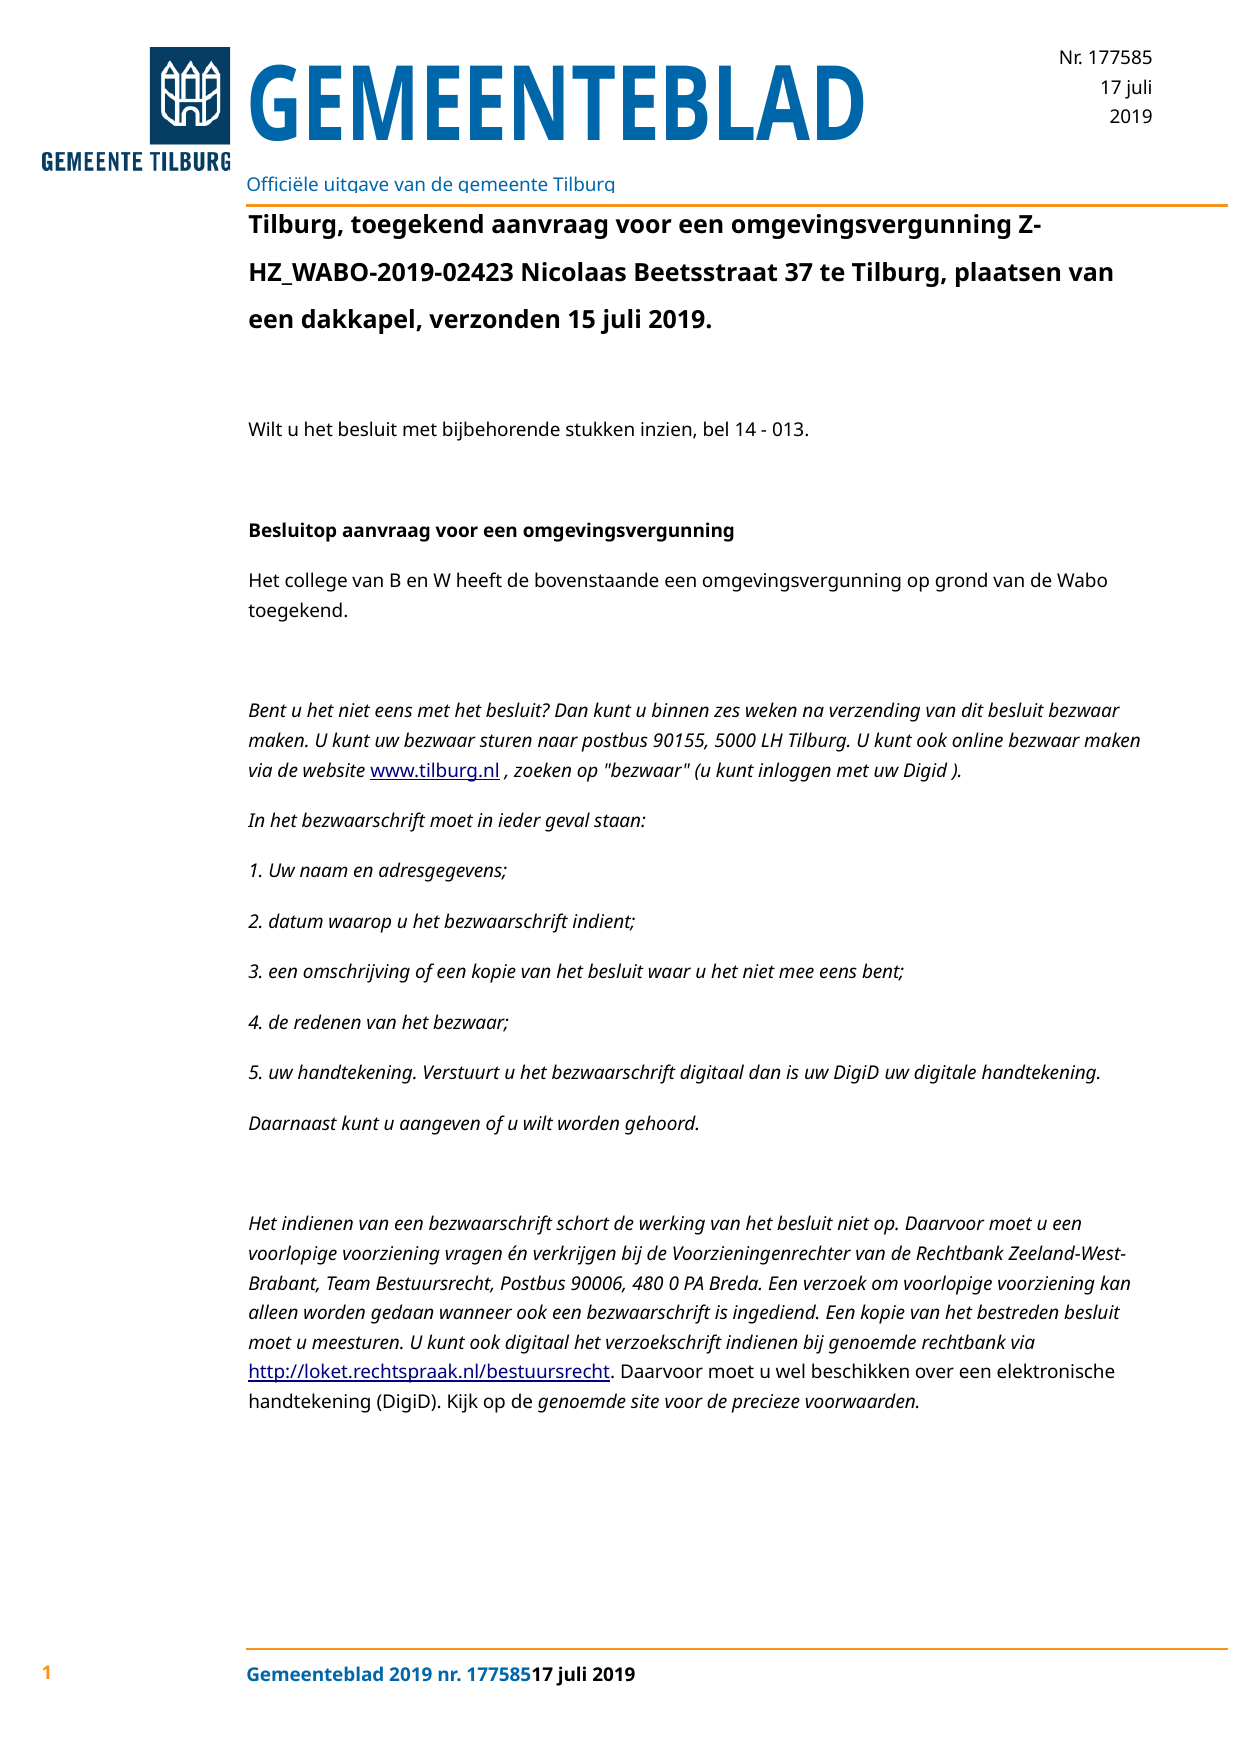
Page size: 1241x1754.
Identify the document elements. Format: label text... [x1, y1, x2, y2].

picture [41, 47, 231, 172]
text 4. de redenen van het bezwaar; [248, 1009, 1152, 1034]
text Besluitop aanvraag voor een omgevingsvergunning [248, 517, 1152, 542]
text 1. Uw naam en adresgegevens; [248, 858, 1152, 883]
text 3. een omschrijving of een kopie van het besluit waar u het niet mee eens bent; [248, 958, 1152, 984]
text Tilburg, toegekend aanvraag voor een omgevingsvergunning Z-HZ_WABO-2019-02423 Nicolaas Beetsstraat 37 te Tilburg, plaatsen van een dakkapel, verzonden 15 juli 2019. [248, 207, 1152, 336]
text Bent u het niet eens met het besluit? Dan kunt u binnen zes weken na verzending van dit besluit bezwaar maken. U kunt uw bezwaar sturen naar postbus 90155, 5000 LH Tilburg. U kunt ook online bezwaar maken via de website www.tilburg.nl , zoeken op "bezwaar" (u kunt inloggen met uw Digid ). [248, 698, 1152, 782]
text 2. datum waarop u het bezwaarschrift indient; [248, 908, 1152, 934]
text Het college van B en W heeft de bovenstaande een omgevingsvergunning op grond van de Wabo toegekend. [248, 567, 1152, 622]
text 5. uw handtekening. Verstuurt u het bezwaarschrift digitaal dan is uw DigiD uw digitale handtekening. [248, 1059, 1152, 1085]
text Het indienen van een bezwaarschrift schort de werking van het besluit niet op. Daarvoor moet u een voorlopige voorziening vragen én verkrijgen bij de Voorzieningenrechter van de Rechtbank Zeeland-West-Brabant, Team Bestuursrecht, Postbus 90006, 480 0 PA Breda. Een verzoek om voorlopige voorziening kan alleen worden gedaan wanneer ook een bezwaarschrift is ingediend. Een kopie van het bestreden besluit moet u meesturen. U kunt ook digitaal het verzoekschrift indienen bij genoemde rechtbank via http://loket.rechtspraak.nl/bestuursrecht. Daarvoor moet u wel beschikken over een elektronische handtekening (DigiD). Kijk op de genoemde site voor de precieze voorwaarden. [248, 1211, 1152, 1414]
text Wilt u het besluit met bijbehorende stukken inzien, bel 14 - 013. [248, 416, 1152, 442]
text In het bezwaarschrift moet in ieder geval staan: [248, 807, 1152, 833]
text Daarnaast kunt u aangeven of u wilt worden gehoord. [248, 1110, 1152, 1135]
